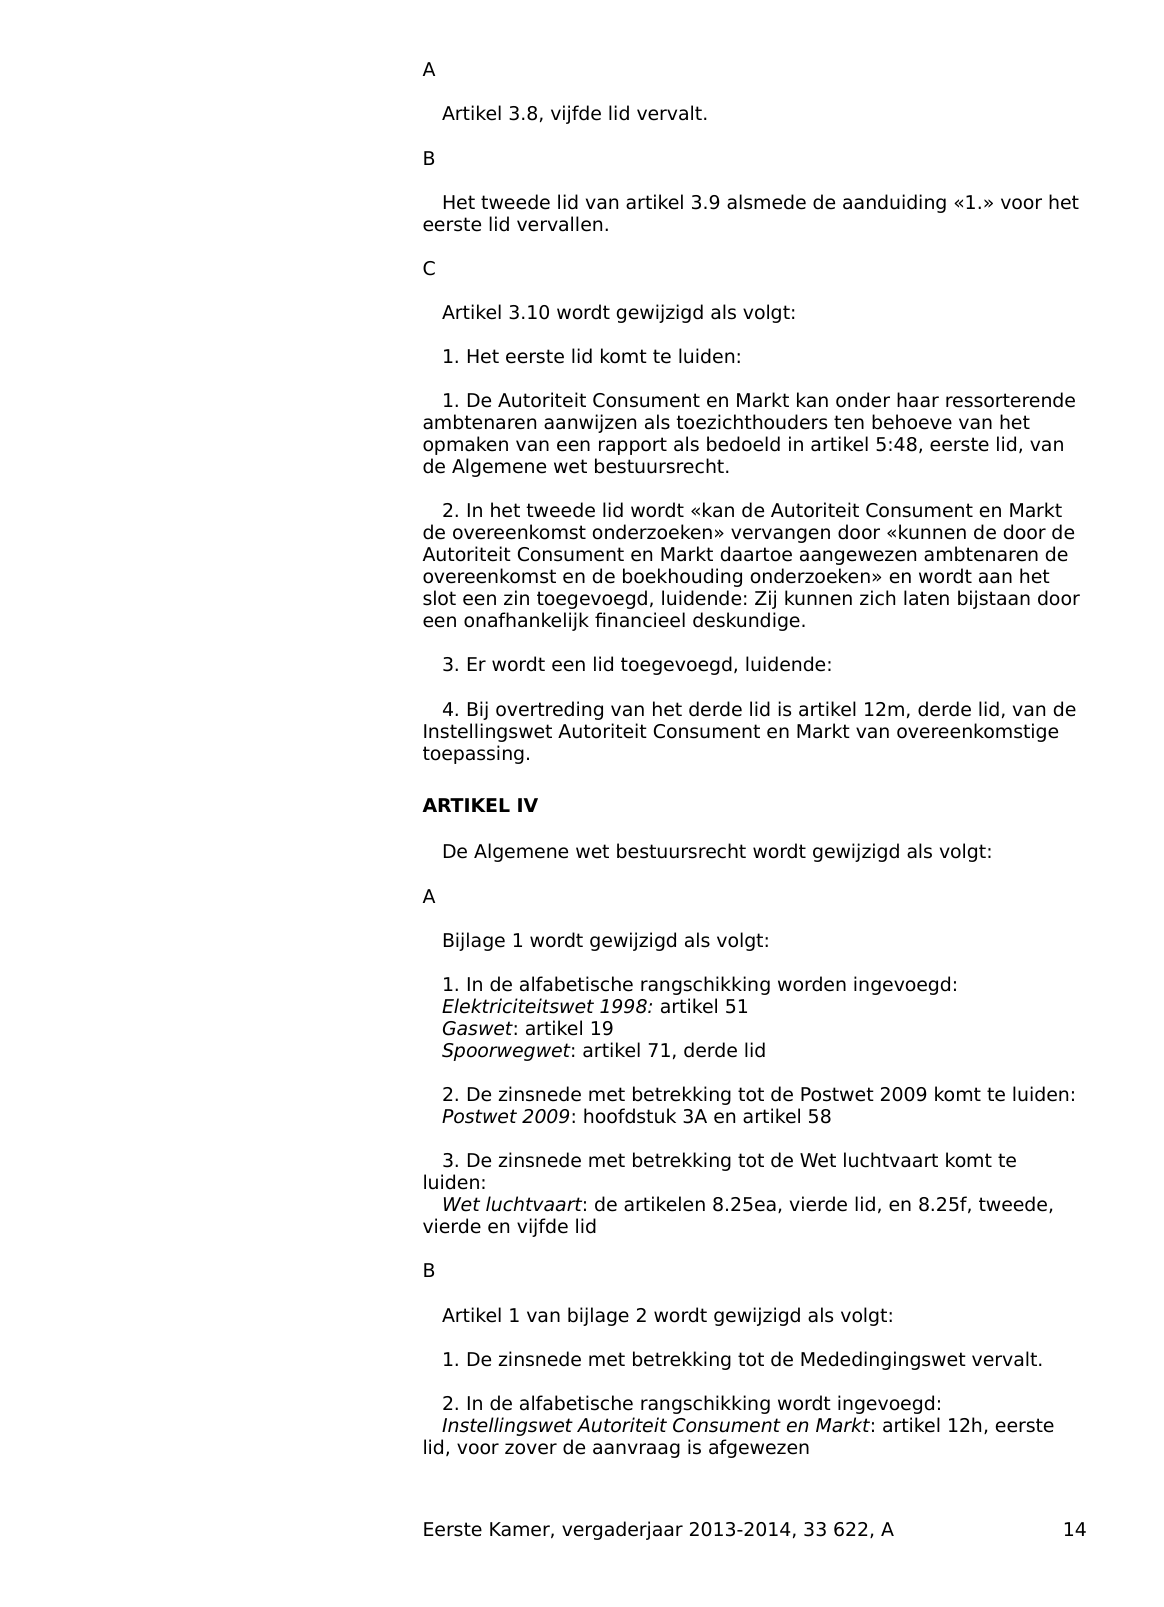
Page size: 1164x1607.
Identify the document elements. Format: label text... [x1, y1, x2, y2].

text 1. De zinsnede met betrekking tot de Mededingingswet vervalt. [422, 1349, 1087, 1371]
text Spoorwegwet: artikel 71, derde lid [422, 1040, 1087, 1062]
text B [422, 1260, 1087, 1282]
text Wet luchtvaart: de artikelen 8.25ea, vierde lid, en 8.25f, tweede, vierde en vijfde lid [422, 1194, 1087, 1238]
text Bijlage 1 wordt gewijzigd als volgt: [422, 930, 1087, 952]
text Postwet 2009: hoofdstuk 3A en artikel 58 [422, 1106, 1087, 1128]
text Gaswet: artikel 19 [422, 1018, 1087, 1040]
text 4. Bij overtreding van het derde lid is artikel 12m, derde lid, van de Instellingswet Autoriteit Consument en Markt van overeenkomstige toepassing. [422, 698, 1087, 764]
text Instellingswet Autoriteit Consument en Markt: artikel 12h, eerste lid, voor zover de aanvraag is afgewezen [422, 1415, 1087, 1459]
text 1. De Autoriteit Consument en Markt kan onder haar ressorterende ambtenaren aanwijzen als toezichthouders ten behoeve van het opmaken van een rapport als bedoeld in artikel 5:48, eerste lid, van de Algemene wet bestuursrecht. [422, 390, 1087, 478]
text A [422, 59, 1087, 81]
text 1. In de alfabetische rangschikking worden ingevoegd: [422, 974, 1087, 996]
text Het tweede lid van artikel 3.9 alsmede de aanduiding «1.» voor het eerste lid vervallen. [422, 192, 1087, 236]
text 2. In het tweede lid wordt «kan de Autoriteit Consument en Markt de overeenkomst onderzoeken» vervangen door «kunnen de door de Autoriteit Consument en Markt daartoe aangewezen ambtenaren de overeenkomst en de boekhouding onderzoeken» en wordt aan het slot een zin toegevoegd, luidende: Zij kunnen zich laten bijstaan door een onafhankelijk financieel deskundige. [422, 500, 1087, 632]
text 3. Er wordt een lid toegevoegd, luidende: [422, 654, 1087, 676]
text Artikel 1 van bijlage 2 wordt gewijzigd als volgt: [422, 1304, 1087, 1326]
text De Algemene wet bestuursrecht wordt gewijzigd als volgt: [422, 841, 1087, 863]
text 1. Het eerste lid komt te luiden: [422, 346, 1087, 368]
text 3. De zinsnede met betrekking tot de Wet luchtvaart komt te luiden: [422, 1150, 1087, 1194]
text 2. De zinsnede met betrekking tot de Postwet 2009 komt te luiden: [422, 1084, 1087, 1106]
subtitle ARTIKEL IV [422, 794, 1087, 816]
text Artikel 3.10 wordt gewijzigd als volgt: [422, 302, 1087, 324]
text A [422, 886, 1087, 908]
text B [422, 147, 1087, 169]
text Elektriciteitswet 1998: artikel 51 [422, 996, 1087, 1018]
text C [422, 258, 1087, 280]
text Artikel 3.8, vijfde lid vervalt. [422, 103, 1087, 125]
text 2. In de alfabetische rangschikking wordt ingevoegd: [422, 1393, 1087, 1415]
